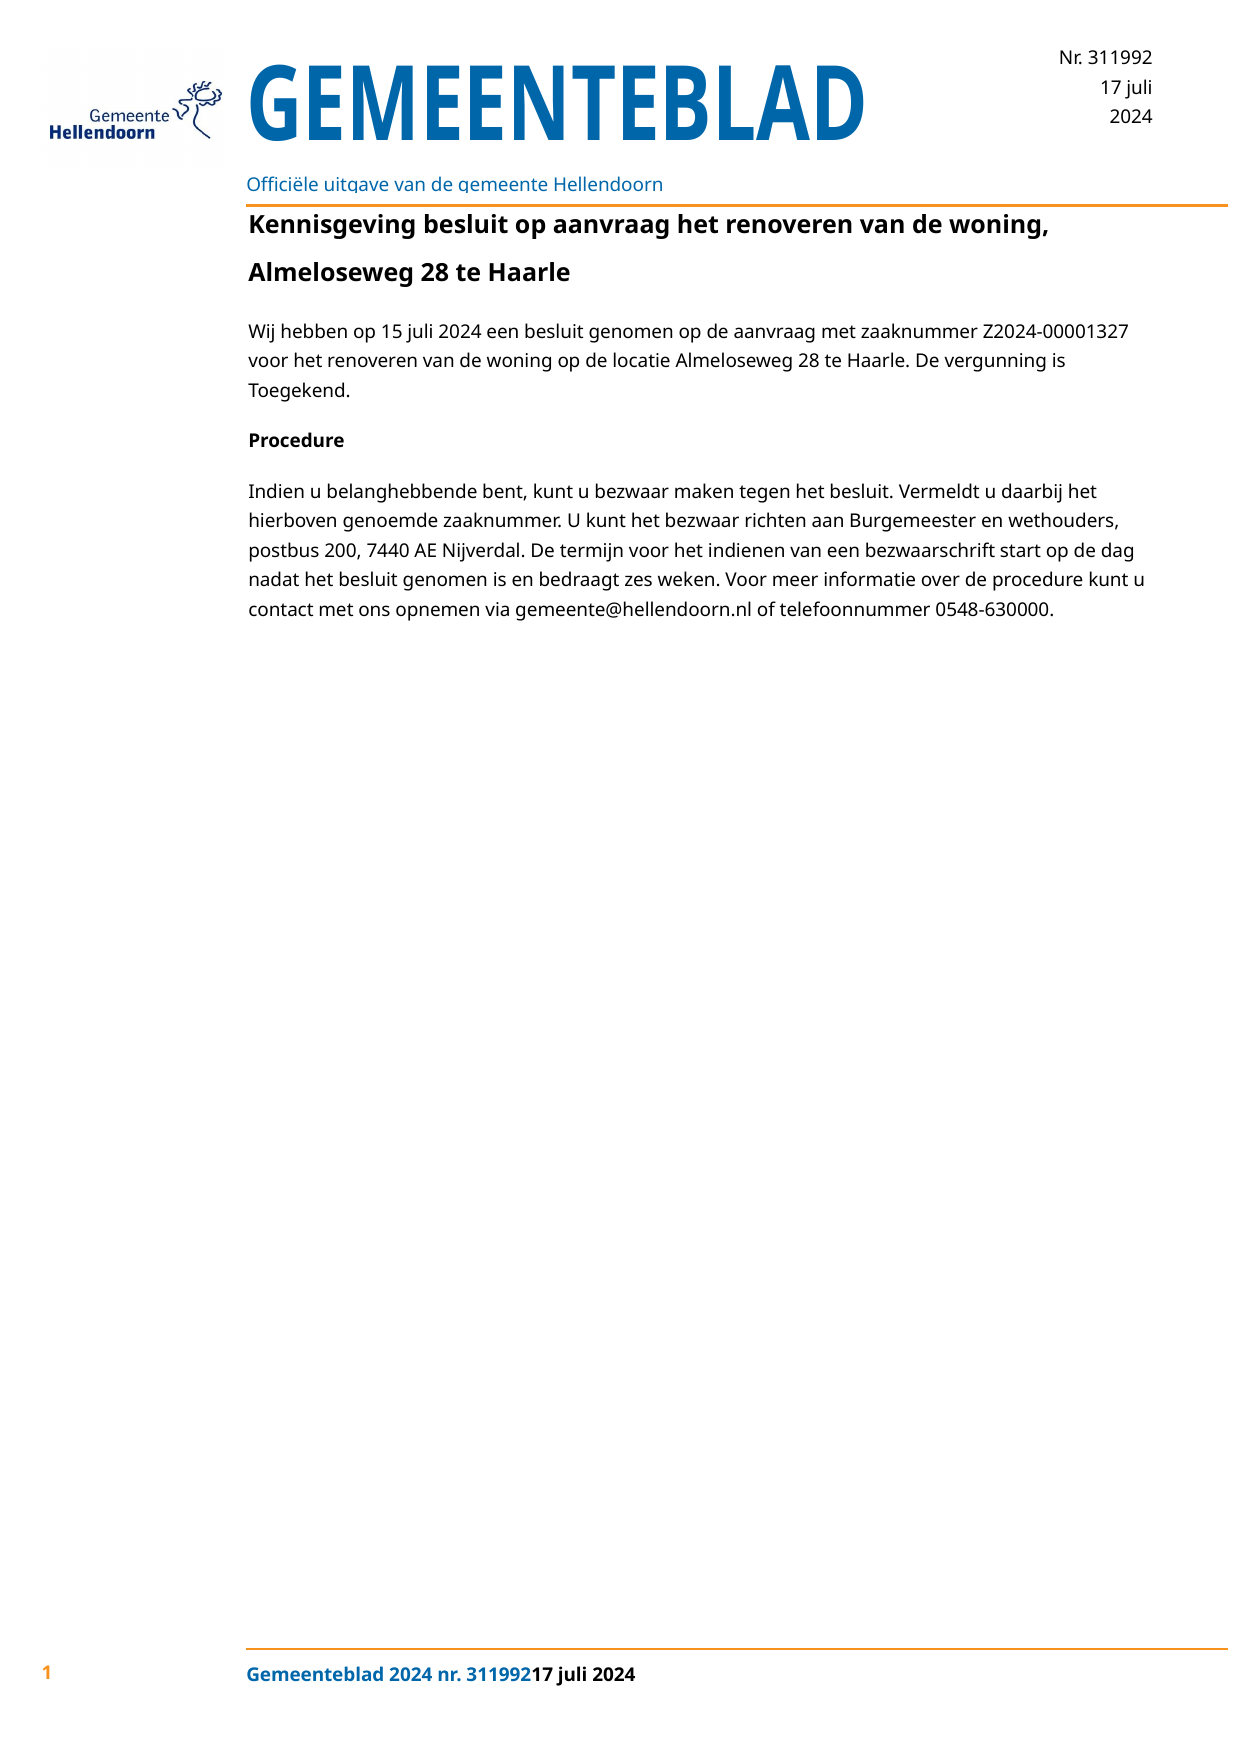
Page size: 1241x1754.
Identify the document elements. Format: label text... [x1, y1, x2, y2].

picture [41, 47, 231, 172]
text Wij hebben op 15 juli 2024 een besluit genomen op de aanvraag met zaaknummer Z2024-00001327 voor het renoveren van de woning op de locatie Almeloseweg 28 te Haarle. De vergunning is Toegekend. [248, 318, 1152, 403]
text Kennisgeving besluit op aanvraag het renoveren van de woning, Almeloseweg 28 te Haarle [248, 207, 1152, 288]
text Indien u belanghebbende bent, kunt u bezwaar maken tegen het besluit. Vermeldt u daarbij het hierboven genoemde zaaknummer. U kunt het bezwaar richten aan Burgemeester en wethouders, postbus 200, 7440 AE Nijverdal. De termijn voor het indienen van een bezwaarschrift start op de dag nadat het besluit genomen is en bedraagt zes weken. Voor meer informatie over de procedure kunt u contact met ons opnemen via gemeente@hellendoorn.nl of telefoonnummer 0548-630000. [248, 478, 1152, 622]
text Procedure [248, 427, 1152, 453]
